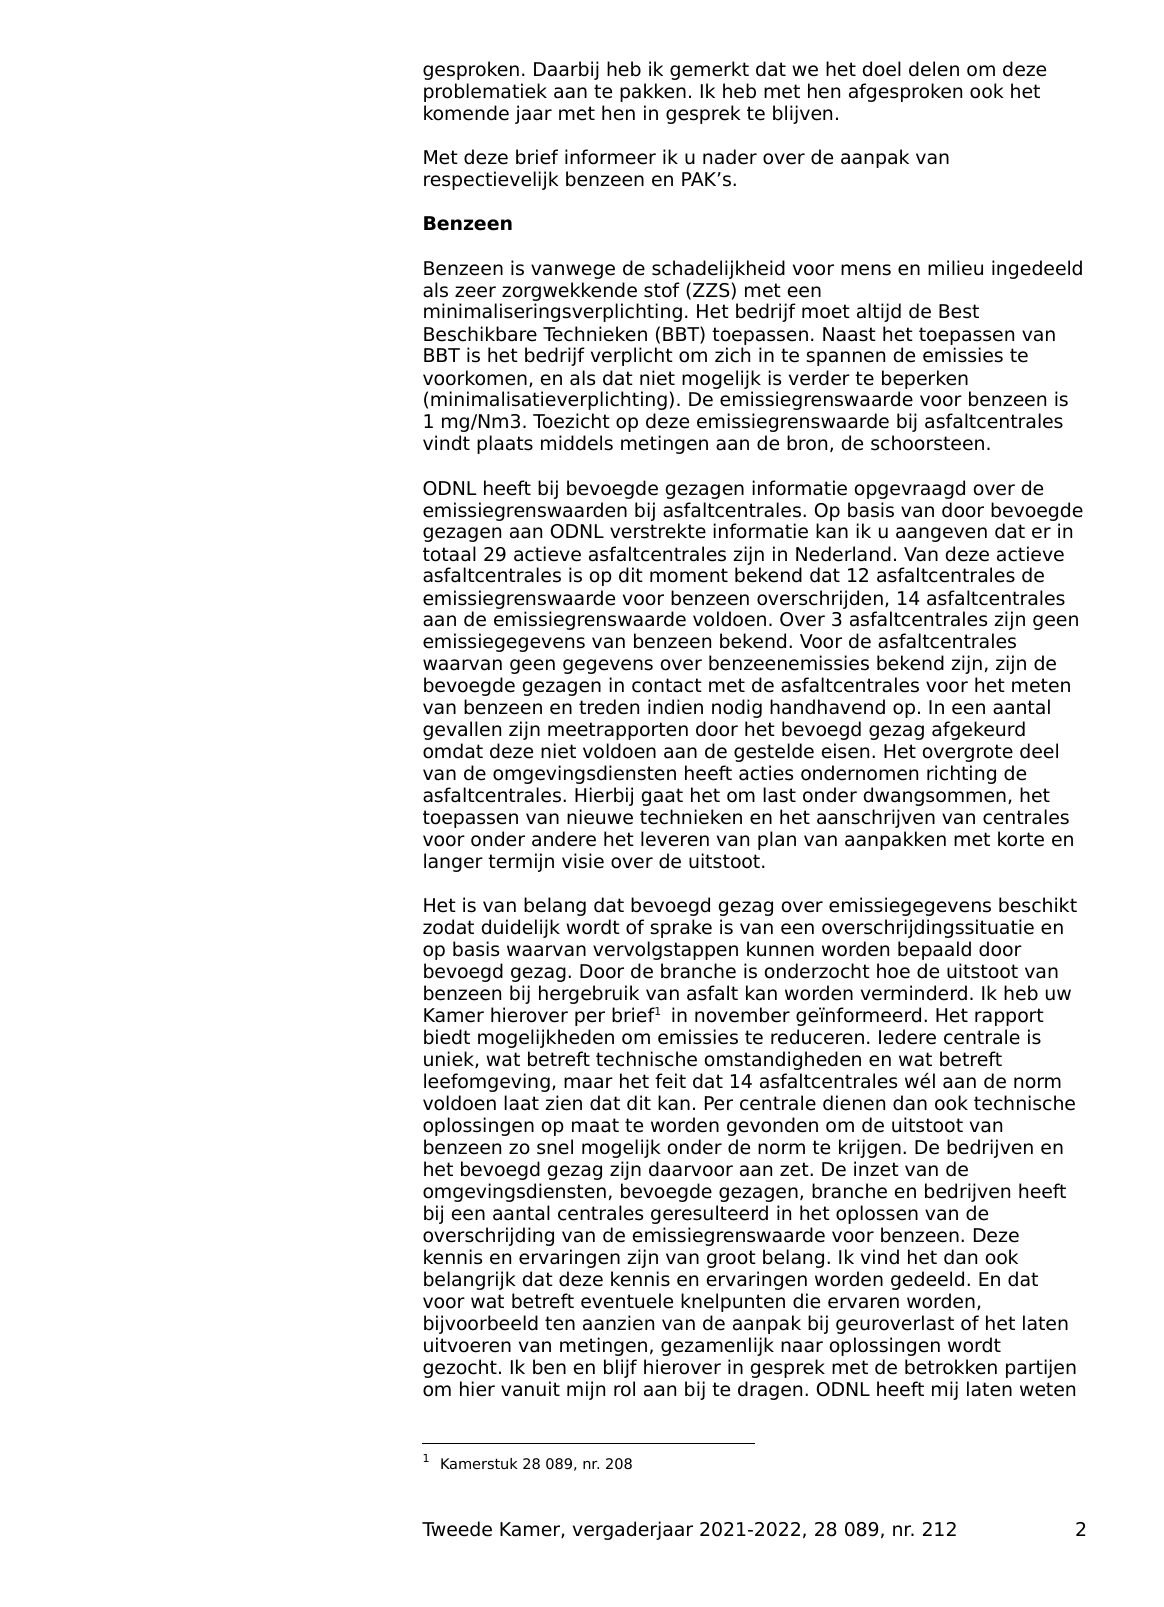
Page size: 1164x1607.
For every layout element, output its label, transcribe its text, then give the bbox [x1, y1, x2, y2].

text ODNL heeft bij bevoegde gezagen informatie opgevraagd over de emissiegrenswaarden bij asfaltcentrales. Op basis van door bevoegde gezagen aan ODNL verstrekte informatie kan ik u aangeven dat er in totaal 29 actieve asfaltcentrales zijn in Nederland. Van deze actieve asfaltcentrales is op dit moment bekend dat 12 asfaltcentrales de emissiegrenswaarde voor benzeen overschrijden, 14 asfaltcentrales aan de emissiegrenswaarde voldoen. Over 3 asfaltcentrales zijn geen emissiegegevens van benzeen bekend. Voor de asfaltcentrales waarvan geen gegevens over benzeenemissies bekend zijn, zijn de bevoegde gezagen in contact met de asfaltcentrales voor het meten van benzeen en treden indien nodig handhavend op. In een aantal gevallen zijn meetrapporten door het bevoegd gezag afgekeurd omdat deze niet voldoen aan de gestelde eisen. Het overgrote deel van de omgevingsdiensten heeft acties ondernomen richting de asfaltcentrales. Hierbij gaat het om last onder dwangsommen, het toepassen van nieuwe technieken en het aanschrijven van centrales voor onder andere het leveren van plan van aanpakken met korte en langer termijn visie over de uitstoot. [422, 477, 1087, 873]
text Benzeen is vanwege de schadelijkheid voor mens en milieu ingedeeld als zeer zorgwekkende stof (ZZS) met een minimaliseringsverplichting. Het bedrijf moet altijd de Best Beschikbare Technieken (BBT) toepassen. Naast het toepassen van BBT is het bedrijf verplicht om zich in te spannen de emissies te voorkomen, en als dat niet mogelijk is verder te beperken (minimalisatieverplichting). De emissiegrenswaarde voor benzeen is 1 mg/Nm3. Toezicht op deze emissiegrenswaarde bij asfaltcentrales vindt plaats middels metingen aan de bron, de schoorsteen. [422, 257, 1087, 455]
text Kamerstuk 28 089, nr. 208 [422, 1452, 1087, 1474]
subtitle Benzeen [422, 213, 1087, 235]
text Het is van belang dat bevoegd gezag over emissiegegevens beschikt zodat duidelijk wordt of sprake is van een overschrijdingssituatie en op basis waarvan vervolgstappen kunnen worden bepaald door bevoegd gezag. Door de branche is onderzocht hoe de uitstoot van benzeen bij hergebruik van asfalt kan worden verminderd. Ik heb uw Kamer hierover per brief in november geïnformeerd. Het rapport biedt mogelijkheden om emissies te reduceren. Iedere centrale is uniek, wat betreft technische omstandigheden en wat betreft leefomgeving, maar het feit dat 14 asfaltcentrales wél aan de norm voldoen laat zien dat dit kan. Per centrale dienen dan ook technische oplossingen op maat te worden gevonden om de uitstoot van benzeen zo snel mogelijk onder de norm te krijgen. De bedrijven en het bevoegd gezag zijn daarvoor aan zet. De inzet van de omgevingsdiensten, bevoegde gezagen, branche en bedrijven heeft bij een aantal centrales geresulteerd in het oplossen van de overschrijding van de emissiegrenswaarde voor benzeen. Deze kennis en ervaringen zijn van groot belang. Ik vind het dan ook belangrijk dat deze kennis en ervaringen worden gedeeld. En dat voor wat betreft eventuele knelpunten die ervaren worden, bijvoorbeeld ten aanzien van de aanpak bij geuroverlast of het laten uitvoeren van metingen, gezamenlijk naar oplossingen wordt gezocht. Ik ben en blijf hierover in gesprek met de betrokken partijen om hier vanuit mijn rol aan bij te dragen. ODNL heeft mij laten weten [422, 895, 1087, 1401]
text Met deze brief informeer ik u nader over de aanpak van respectievelijk benzeen en PAK’s. [422, 147, 1087, 191]
text gesproken. Daarbij heb ik gemerkt dat we het doel delen om deze problematiek aan te pakken. Ik heb met hen afgesproken ook het komende jaar met hen in gesprek te blijven. [422, 59, 1087, 125]
